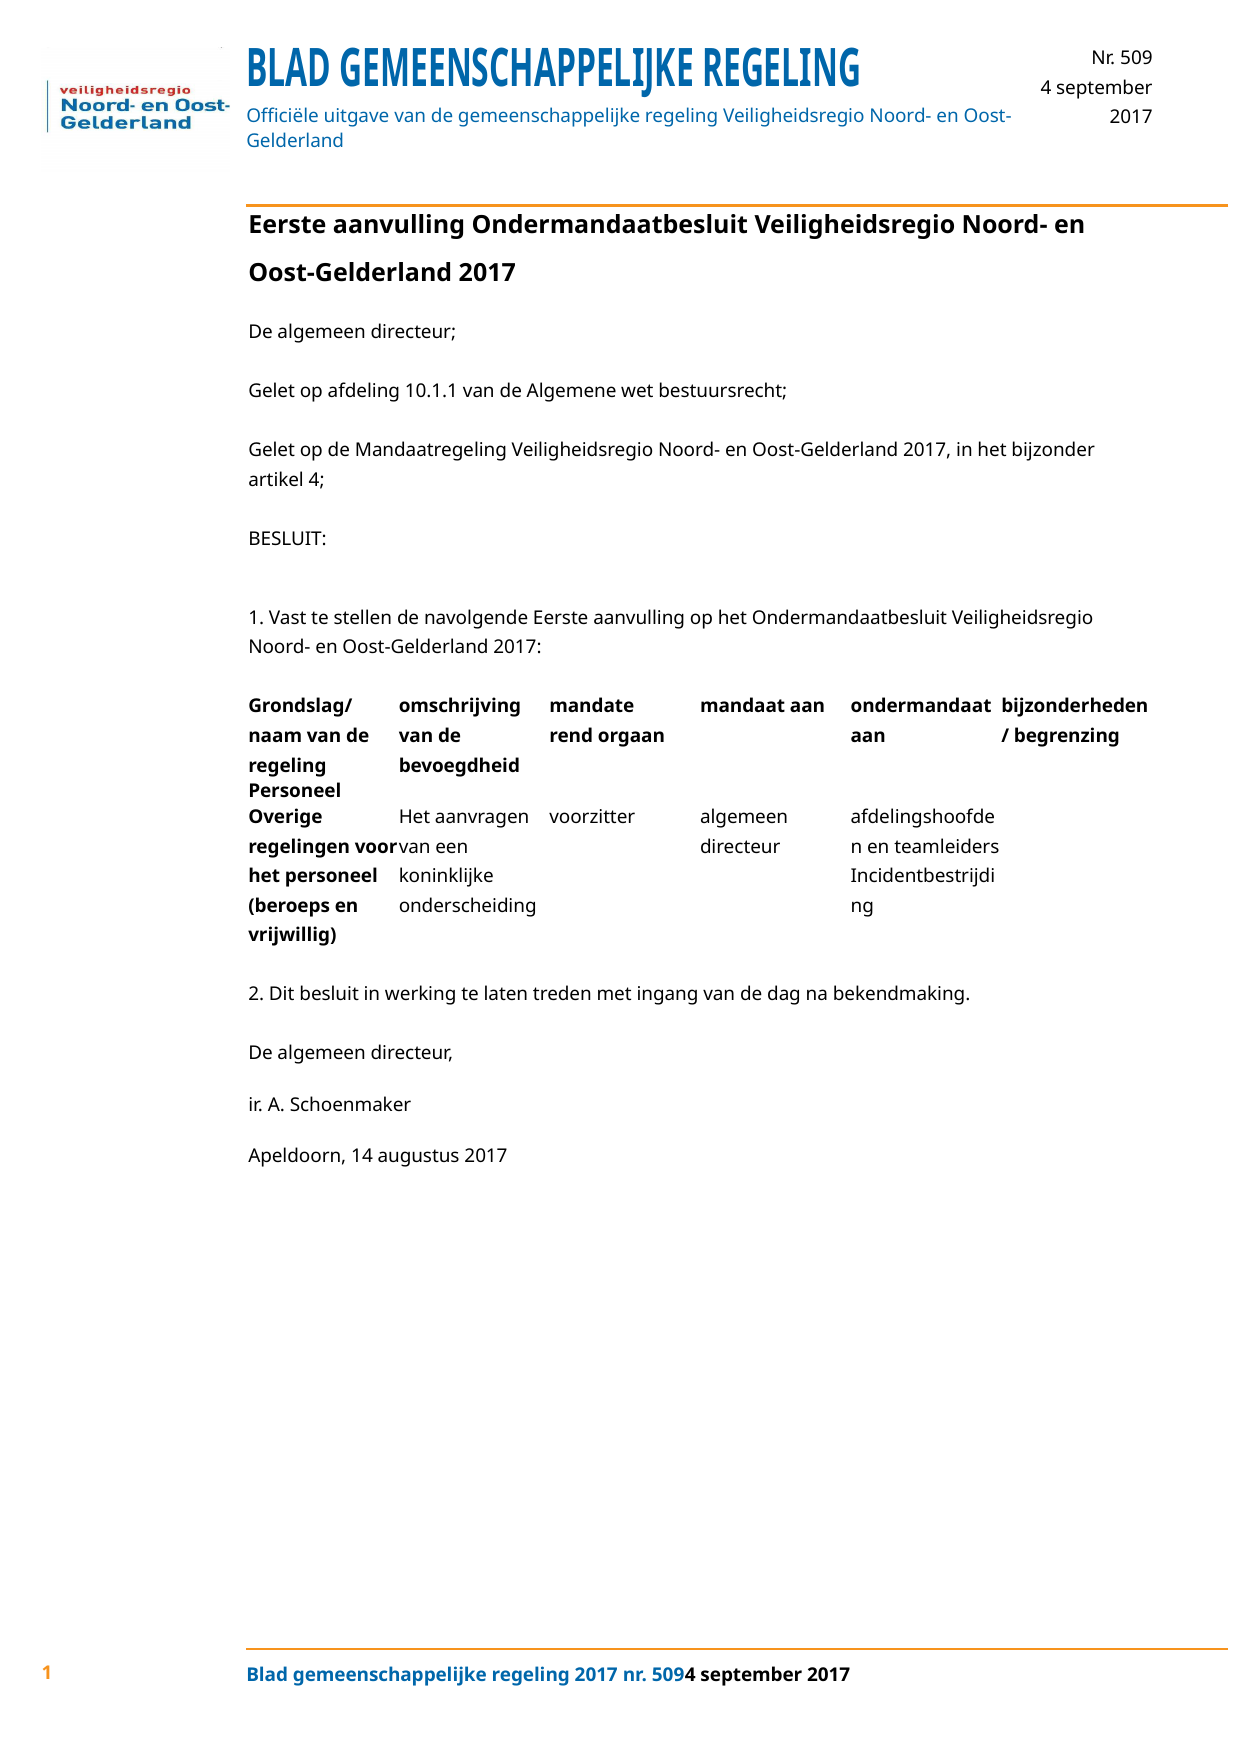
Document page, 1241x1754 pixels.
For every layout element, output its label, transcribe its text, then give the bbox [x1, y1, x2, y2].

table_cell Het aanvragen van een koninklijke onderscheiding [399, 803, 549, 947]
table_cell Personeel [248, 778, 1152, 803]
table_header ondermandaat aan [850, 693, 1001, 778]
table_header mandate rend orgaan [549, 693, 700, 778]
table_header Grondslag/ naam van de regeling [248, 693, 398, 778]
text De algemeen directeur, [248, 1039, 1152, 1065]
text Eerste aanvulling Ondermandaatbesluit Veiligheidsregio Noord- en Oost-Gelderland 2017 [248, 207, 1152, 288]
text BESLUIT: [248, 525, 1152, 551]
table_cell voorzitter [549, 803, 700, 947]
table_cell Overige regelingen voor het personeel (beroeps en vrijwillig) [248, 803, 398, 947]
text Gelet op de Mandaatregeling Veiligheidsregio Noord- en Oost-Gelderland 2017, in het bijzonder artikel 4; [248, 436, 1152, 492]
picture [41, 47, 231, 172]
table_cell afdelingshoofden en teamleiders Incidentbestrijding [850, 803, 1001, 947]
text De algemeen directeur; [248, 318, 1152, 344]
table_header bijzonderheden/ begrenzing [1001, 693, 1152, 778]
table_cell algemeen directeur [700, 803, 850, 947]
text ir. A. Schoenmaker [248, 1091, 1152, 1117]
table_header mandaat aan [700, 693, 850, 778]
text Gelet op afdeling 10.1.1 van de Algemene wet bestuursrecht; [248, 377, 1152, 403]
text Apeldoorn, 14 augustus 2017 [248, 1142, 1152, 1168]
text 1. Vast te stellen de navolgende Eerste aanvulling op het Ondermandaatbesluit Veiligheidsregio Noord- en Oost-Gelderland 2017: [248, 604, 1152, 659]
table_cell [1001, 803, 1152, 947]
text 2. Dit besluit in werking te laten treden met ingang van de dag na bekendmaking. [248, 980, 1152, 1006]
table_header omschrijving van de bevoegdheid [399, 693, 549, 778]
